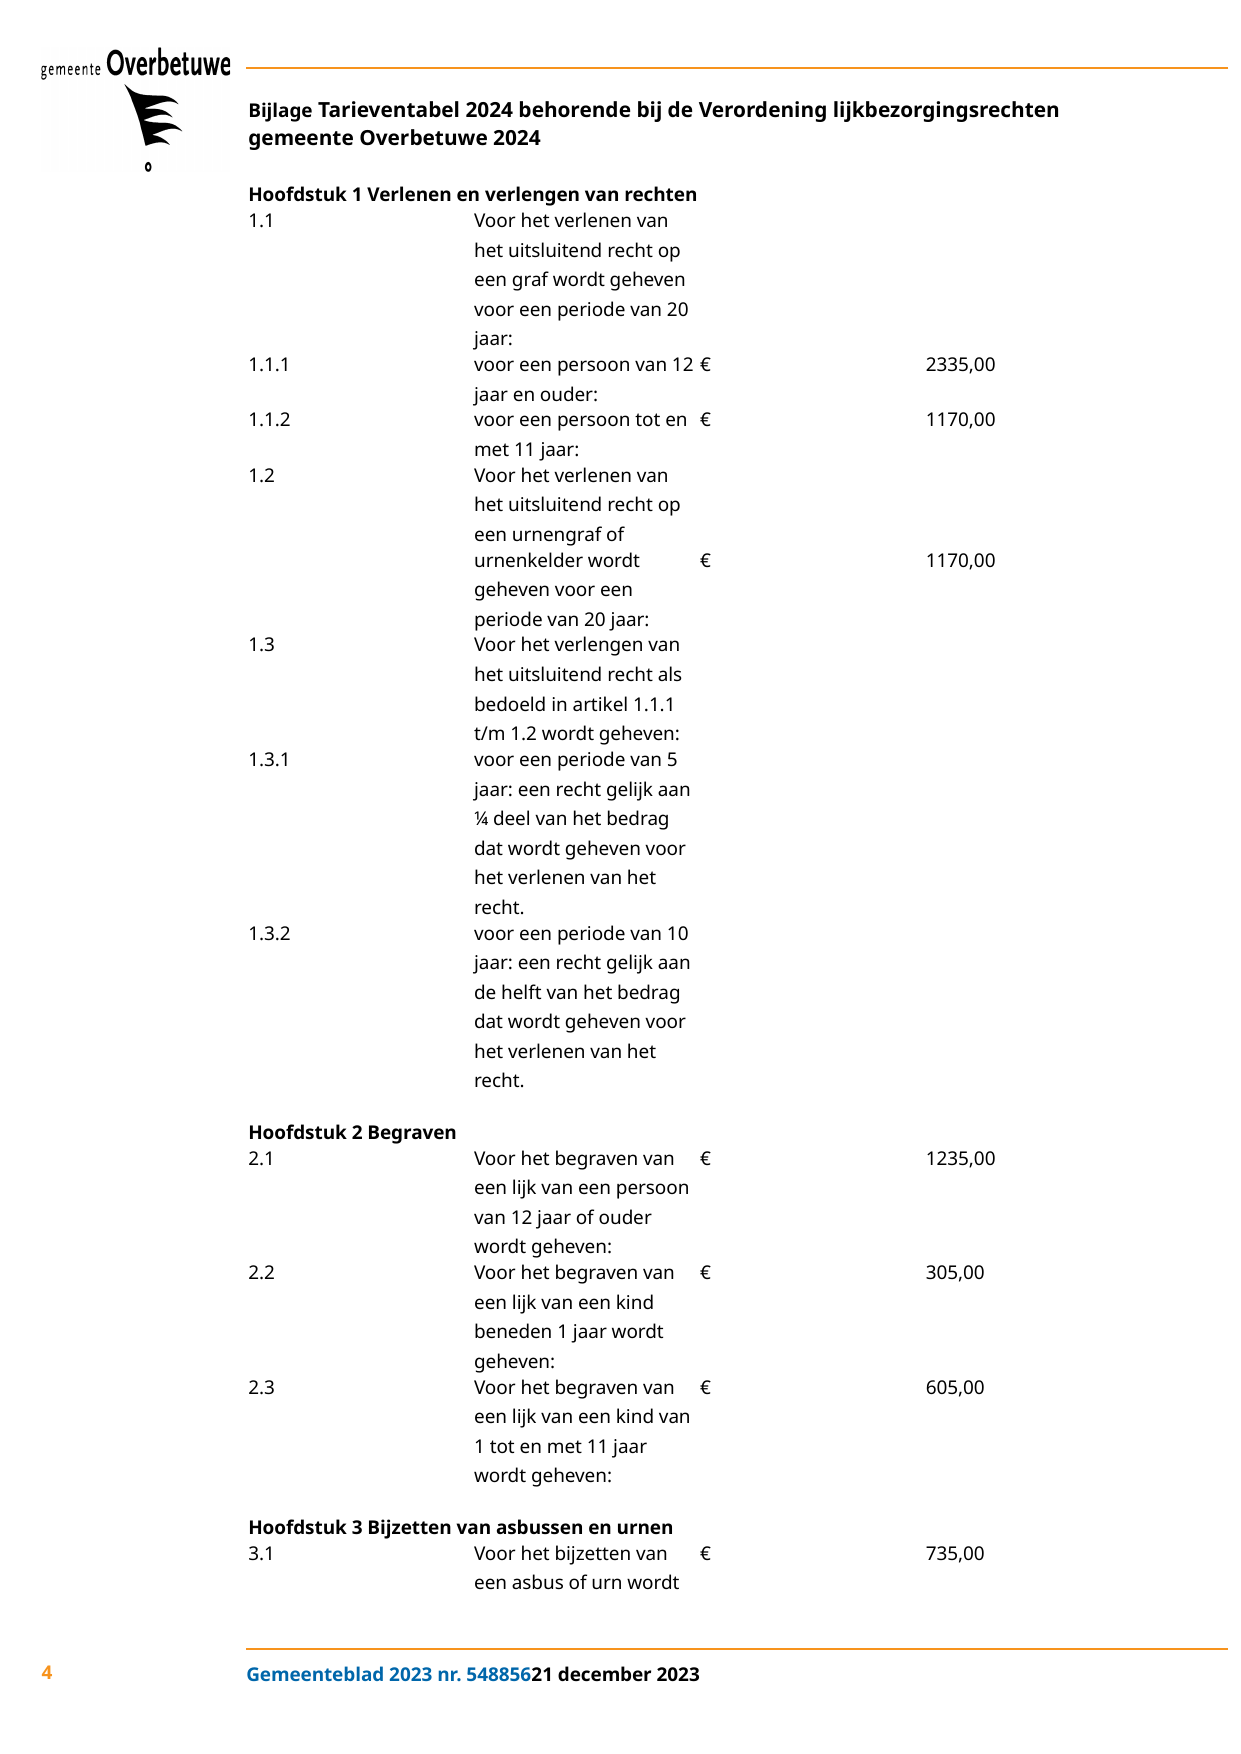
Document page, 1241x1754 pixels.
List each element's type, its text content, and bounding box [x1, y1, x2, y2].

table_cell 305,00 [926, 1259, 1152, 1374]
table_cell [926, 920, 1152, 1093]
table_cell Voor het verlenen van het uitsluitend recht op een graf wordt geheven voor een periode van 20 jaar: [474, 207, 700, 351]
table_cell Voor het begraven van een lijk van een persoon van 12 jaar of ouder wordt geheven: [474, 1145, 700, 1259]
table_cell [700, 920, 926, 1093]
table_cell 2.1 [248, 1145, 474, 1259]
table_cell [248, 547, 474, 632]
table_cell 2335,00 [926, 351, 1152, 407]
table_cell Voor het verlenen van het uitsluitend recht op een urnengraf of [474, 462, 700, 547]
table_cell [700, 1488, 926, 1514]
table_cell [926, 1514, 1152, 1540]
table_cell voor een persoon tot en met 11 jaar: [474, 407, 700, 462]
table_cell [700, 632, 926, 746]
table_cell 3.1 [248, 1540, 474, 1595]
table_cell [700, 746, 926, 920]
table_cell 1.3.1 [248, 746, 474, 920]
table_cell [926, 746, 1152, 920]
table_cell € [700, 407, 926, 462]
table_cell [926, 632, 1152, 746]
table_cell Voor het begraven van een lijk van een kind van 1 tot en met 11 jaar wordt geheven: [474, 1374, 700, 1488]
table_cell Hoofdstuk 2 Begraven [248, 1119, 700, 1145]
table_cell Voor het bijzetten van een asbus of urn wordt [474, 1540, 700, 1595]
table_cell € [700, 351, 926, 407]
table_cell 2.3 [248, 1374, 474, 1488]
table_cell [926, 1094, 1152, 1119]
table_cell Voor het begraven van een lijk van een kind beneden 1 jaar wordt geheven: [474, 1259, 700, 1374]
table_cell 1.3.2 [248, 920, 474, 1093]
table_cell € [700, 1145, 926, 1259]
table_cell € [700, 1374, 926, 1488]
table_cell € [700, 1259, 926, 1374]
table_cell € [700, 1540, 926, 1595]
table_cell voor een periode van 5 jaar: een recht gelijk aan ¼ deel van het bedrag dat wordt geheven voor het verlenen van het recht. [474, 746, 700, 920]
table_cell [248, 1488, 700, 1514]
table_cell € [700, 547, 926, 632]
table_cell 1.1 [248, 207, 474, 351]
table_cell [926, 1119, 1152, 1145]
table_cell [700, 462, 926, 547]
table_cell urnenkelder wordt geheven voor een periode van 20 jaar: [474, 547, 700, 632]
table_cell 1.3 [248, 632, 474, 746]
picture [41, 47, 231, 172]
table_cell 735,00 [926, 1540, 1152, 1595]
table_cell 605,00 [926, 1374, 1152, 1488]
text Bijlage Tarieventabel 2024 behorende bij de Verordening lijkbezorgingsrechten gemeente Overbetuwe 2024 [248, 95, 1152, 152]
table_header [700, 181, 926, 207]
table_cell voor een persoon van 12 jaar en ouder: [474, 351, 700, 407]
table_cell [926, 462, 1152, 547]
table_cell 2.2 [248, 1259, 474, 1374]
table_cell 1.2 [248, 462, 474, 547]
table_cell [700, 1514, 926, 1540]
table_cell 1170,00 [926, 407, 1152, 462]
table_cell 1170,00 [926, 547, 1152, 632]
table_cell voor een periode van 10 jaar: een recht gelijk aan de helft van het bedrag dat wordt geheven voor het verlenen van het recht. [474, 920, 700, 1093]
table_cell Hoofdstuk 3 Bijzetten van asbussen en urnen [248, 1514, 700, 1540]
table_cell [926, 1488, 1152, 1514]
table_header [926, 181, 1152, 207]
table_cell 1235,00 [926, 1145, 1152, 1259]
table_cell [700, 1119, 926, 1145]
table_header Hoofdstuk 1 Verlenen en verlengen van rechten [248, 181, 700, 207]
table_cell Voor het verlengen van het uitsluitend recht als bedoeld in artikel 1.1.1 t/m 1.2 wordt geheven: [474, 632, 700, 746]
table_cell 1.1.1 [248, 351, 474, 407]
table_cell [926, 207, 1152, 351]
table_cell 1.1.2 [248, 407, 474, 462]
table_cell [700, 1094, 926, 1119]
table_cell [248, 1094, 700, 1119]
table_cell [700, 207, 926, 351]
